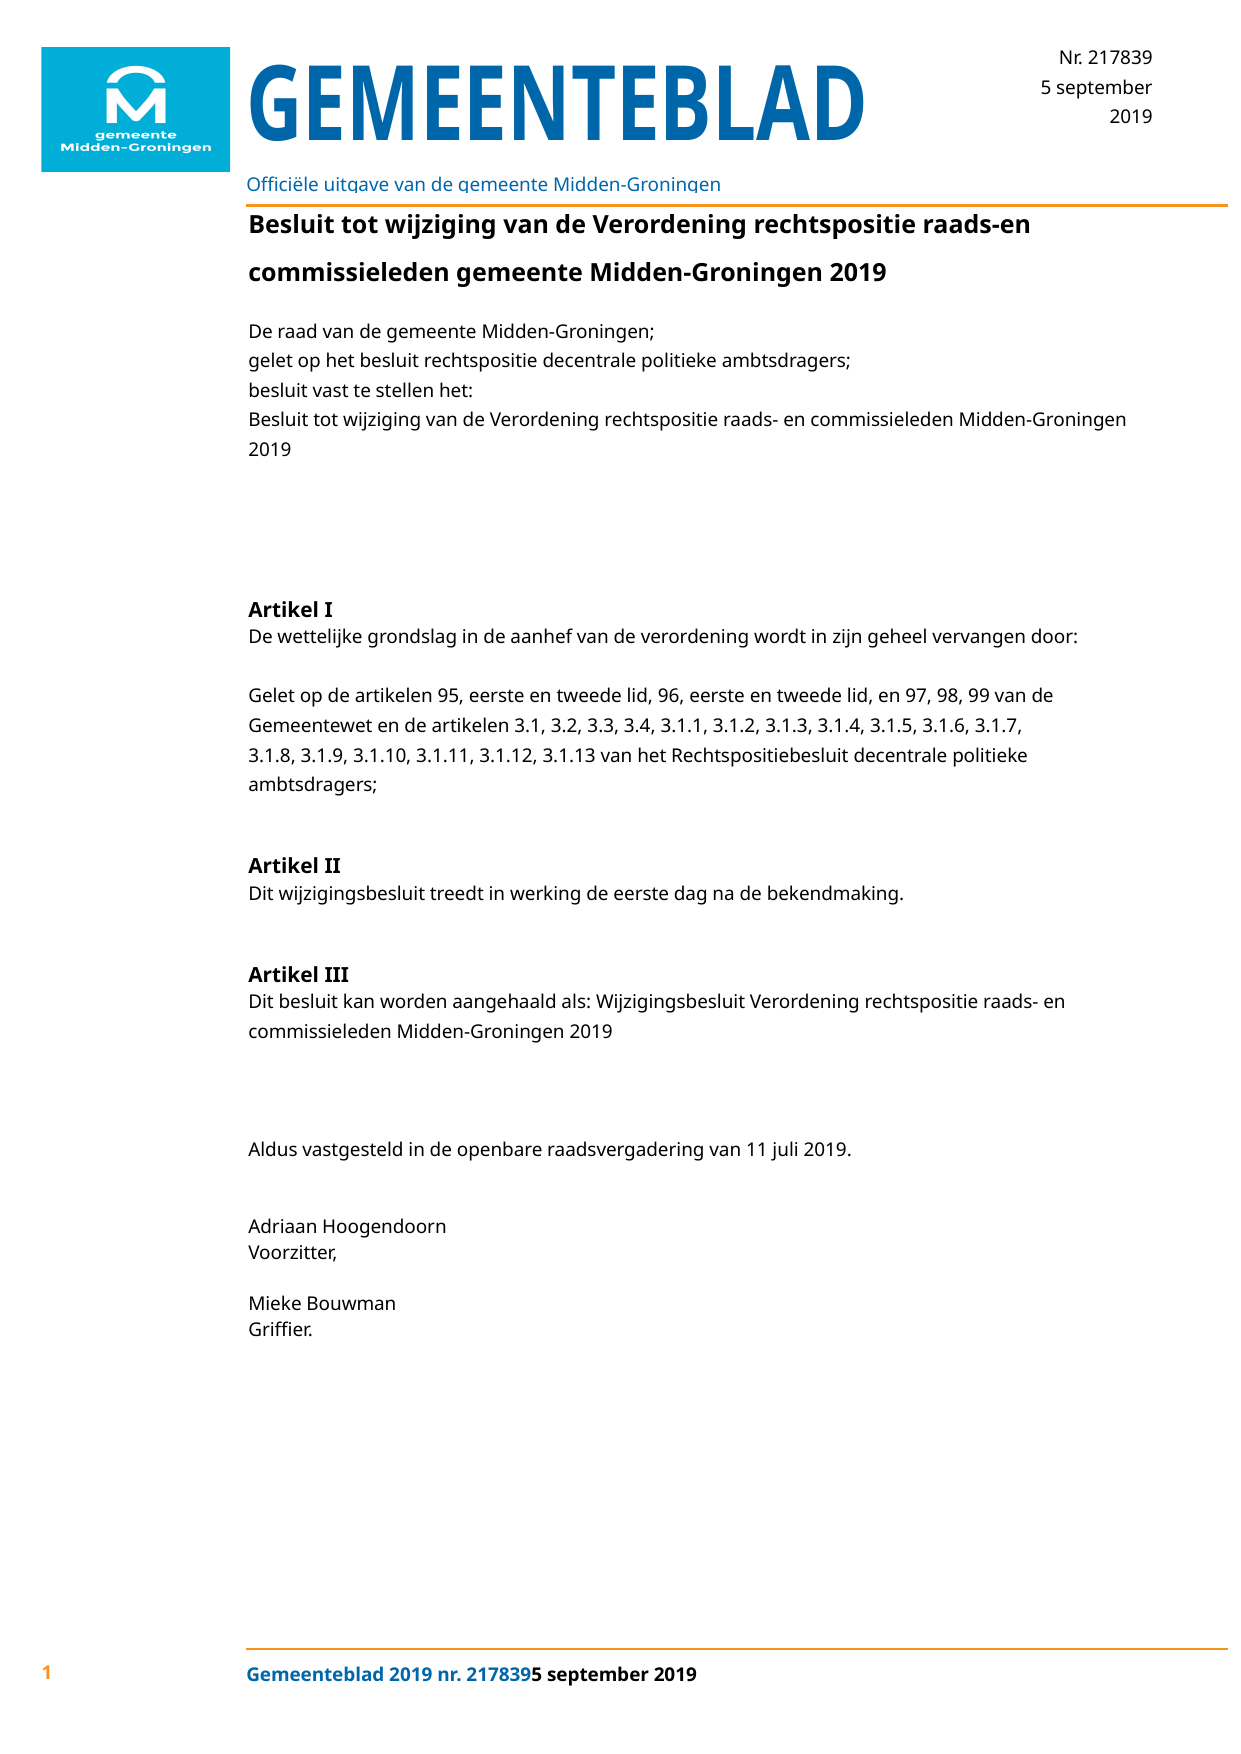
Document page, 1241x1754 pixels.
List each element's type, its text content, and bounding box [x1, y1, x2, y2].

text Griffier. [248, 1316, 1152, 1342]
text ambtsdragers; [248, 771, 1152, 797]
text De raad van de gemeente Midden-Groningen; [248, 318, 1152, 344]
text Artikel III [248, 960, 1152, 988]
picture [108, 66, 164, 82]
text Voorzitter, [248, 1239, 1152, 1265]
text Besluit tot wijziging van de Verordening rechtspositie raads- en commissieleden Midden-Groningen [248, 407, 1152, 432]
text Besluit tot wijziging van de Verordening rechtspositie raads-en commissieleden gemeente Midden-Groningen 2019 [248, 207, 1152, 288]
text De wettelijke grondslag in de aanhef van de verordening wordt in zijn geheel vervangen door: [248, 623, 1152, 649]
text Gelet op de artikelen 95, eerste en tweede lid, 96, eerste en tweede lid, en 97, 98, 99 van de [248, 683, 1152, 708]
text gelet op het besluit rechtspositie decentrale politieke ambtsdragers; [248, 347, 1152, 373]
text commissieleden Midden-Groningen 2019 [248, 1018, 1152, 1044]
text 2019 [248, 436, 1152, 462]
text Dit besluit kan worden aangehaald als: Wijzigingsbesluit Verordening rechtspositie raads- en [248, 988, 1152, 1014]
text Mieke Bouwman [248, 1291, 1152, 1316]
text Artikel I [248, 595, 1152, 623]
text 3.1.8, 3.1.9, 3.1.10, 3.1.11, 3.1.12, 3.1.13 van het Rechtspositiebesluit decentrale politieke [248, 742, 1152, 768]
text besluit vast te stellen het: [248, 377, 1152, 403]
text Artikel II [248, 851, 1152, 880]
picture [184, 146, 190, 153]
text Gemeentewet en de artikelen 3.1, 3.2, 3.3, 3.4, 3.1.1, 3.1.2, 3.1.3, 3.1.4, 3.1.5, 3.1.6, 3.1.7, [248, 712, 1152, 738]
picture [107, 89, 165, 122]
text Dit wijzigingsbesluit treedt in werking de eerste dag na de bekendmaking. [248, 880, 1152, 906]
text Aldus vastgesteld in de openbare raadsvergadering van 11 juli 2019. [248, 1136, 1152, 1162]
text Adriaan Hoogendoorn [248, 1213, 1152, 1239]
